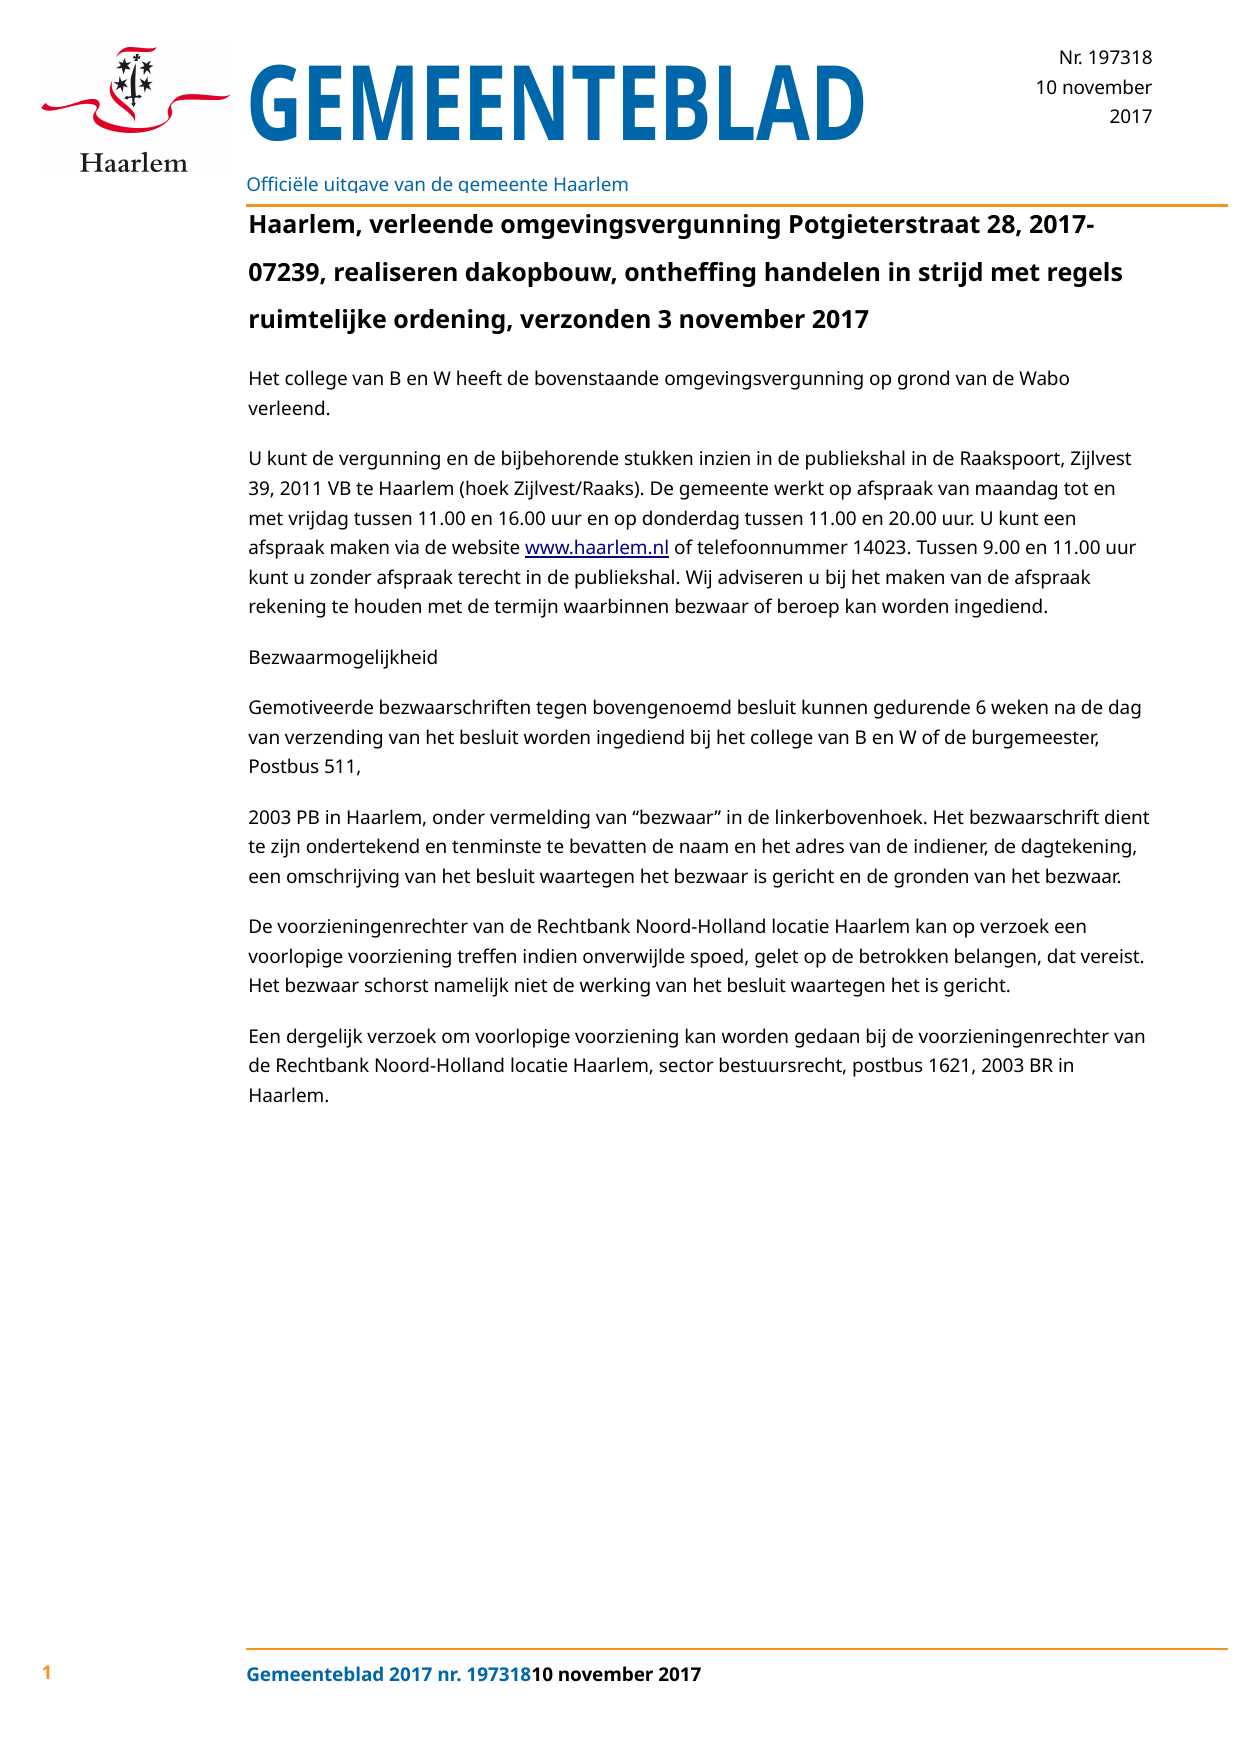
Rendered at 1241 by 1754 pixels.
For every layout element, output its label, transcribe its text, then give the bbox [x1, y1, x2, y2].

text Bezwaarmogelijkheid [248, 644, 1152, 669]
text Het college van B en W heeft de bovenstaande omgevingsvergunning op grond van de Wabo verleend. [248, 366, 1152, 421]
text De voorzieningenrechter van de Rechtbank Noord-Holland locatie Haarlem kan op verzoek een voorlopige voorziening treffen indien onverwijlde spoed, gelet op de betrokken belangen, dat vereist. Het bezwaar schorst namelijk niet de werking van het besluit waartegen het is gericht. [248, 913, 1152, 998]
text Gemotiveerde bezwaarschriften tegen bovengenoemd besluit kunnen gedurende 6 weken na de dag van verzending van het besluit worden ingediend bij het college van B en W of de burgemeester, Postbus 511, [248, 694, 1152, 779]
text U kunt de vergunning en de bijbehorende stukken inzien in de publiekshal in de Raakspoort, Zijlvest 39, 2011 VB te Haarlem (hoek Zijlvest/Raaks). De gemeente werkt op afspraak van maandag tot en met vrijdag tussen 11.00 en 16.00 uur en op donderdag tussen 11.00 en 20.00 uur. U kunt een afspraak maken via de website www.haarlem.nl of telefoonnummer 14023. Tussen 9.00 en 11.00 uur kunt u zonder afspraak terecht in de publiekshal. Wij adviseren u bij het maken van de afspraak rekening te houden met de termijn waarbinnen bezwaar of beroep kan worden ingediend. [248, 446, 1152, 619]
picture [41, 47, 231, 172]
text 2003 PB in Haarlem, onder vermelding van “bezwaar” in de linkerbovenhoek. Het bezwaarschrift dient te zijn ondertekend en tenminste te bevatten de naam en het adres van de indiener, de dagtekening, een omschrijving van het besluit waartegen het bezwaar is gericht en de gronden van het bezwaar. [248, 804, 1152, 889]
text Een dergelijk verzoek om voorlopige voorziening kan worden gedaan bij de voorzieningenrechter van de Rechtbank Noord-Holland locatie Haarlem, sector bestuursrecht, postbus 1621, 2003 BR in Haarlem. [248, 1023, 1152, 1108]
text Haarlem, verleende omgevingsvergunning Potgieterstraat 28, 2017-07239, realiseren dakopbouw, ontheffing handelen in strijd met regels ruimtelijke ordening, verzonden 3 november 2017 [248, 207, 1152, 336]
